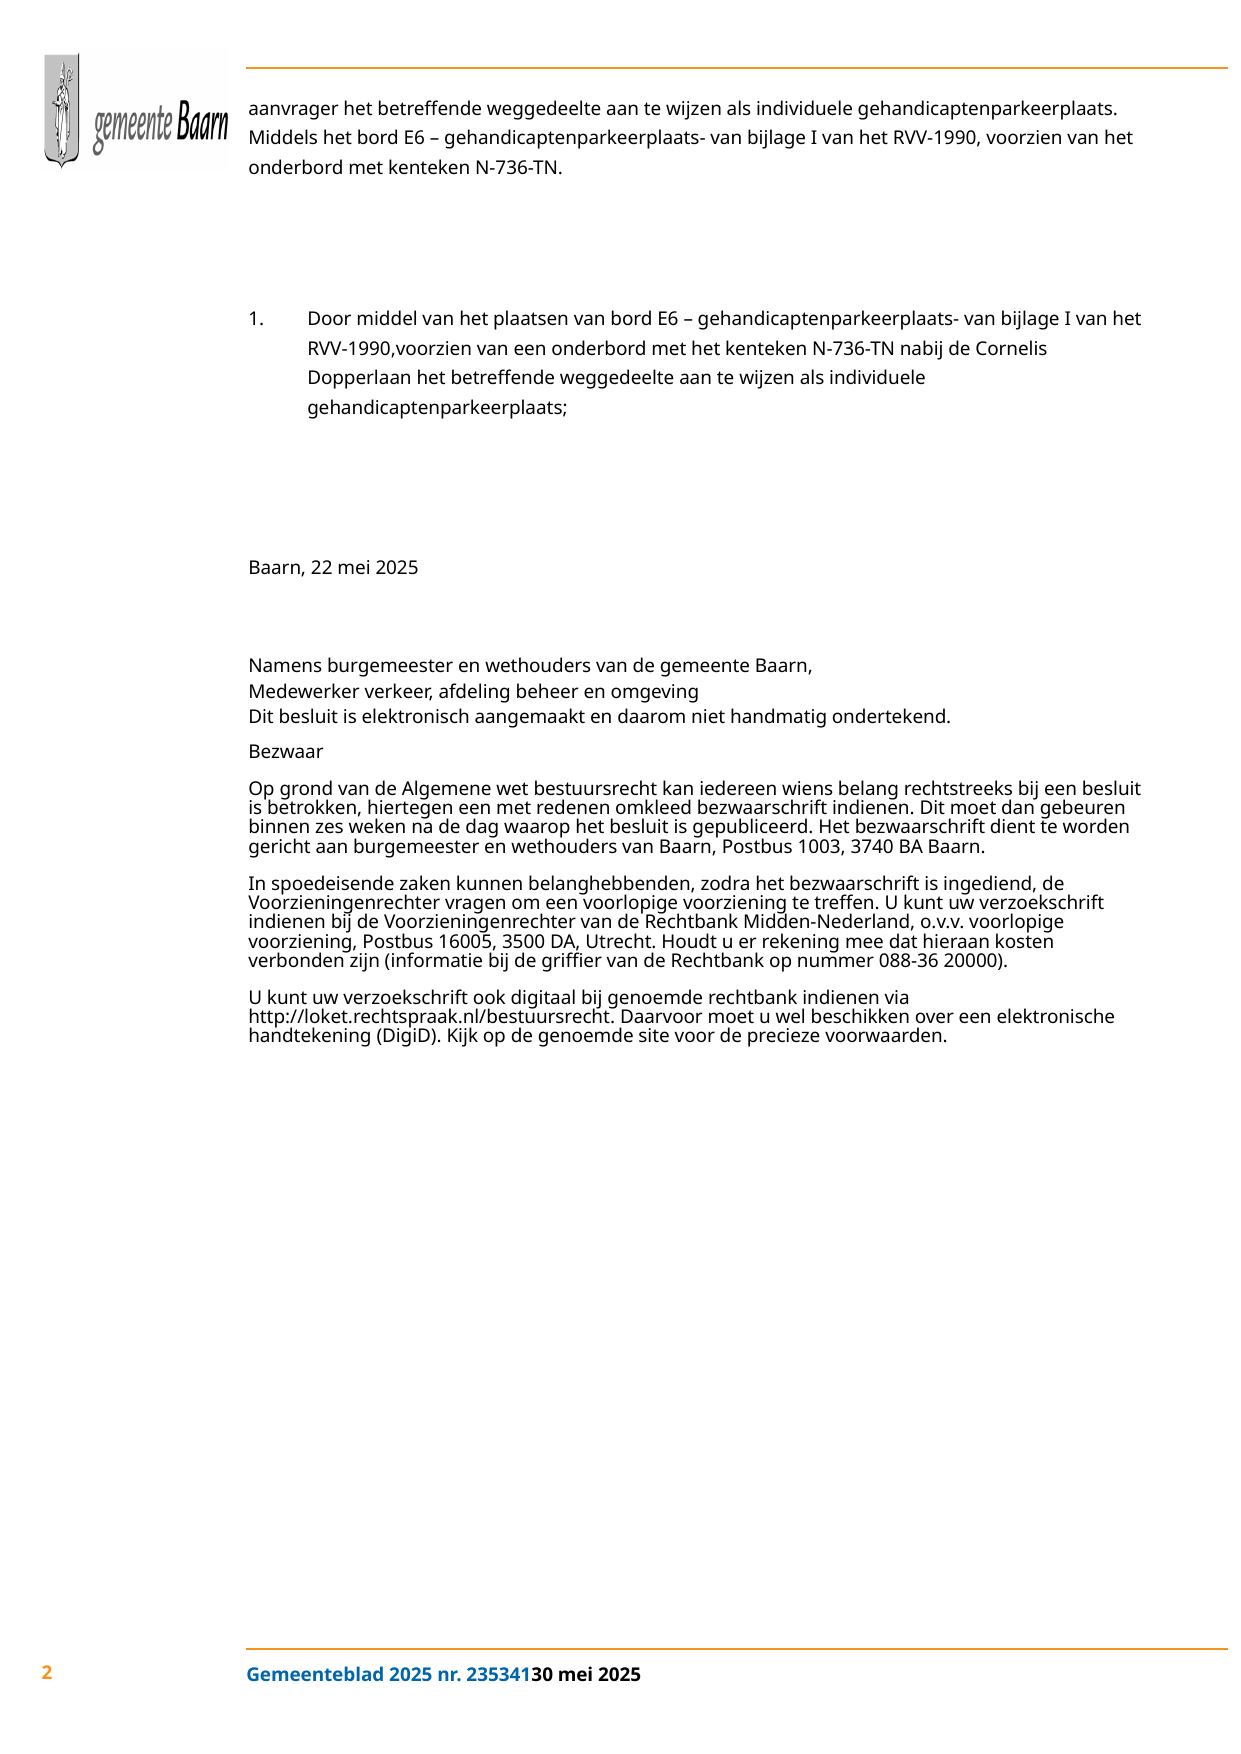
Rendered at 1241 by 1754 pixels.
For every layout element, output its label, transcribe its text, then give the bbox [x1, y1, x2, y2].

text U kunt uw verzoekschrift ook digitaal bij genoemde rechtbank indienen via http://loket.rechtspraak.nl/bestuursrecht. Daarvoor moet u wel beschikken over een elektronische handtekening (DigiD). Kijk op de genoemde site voor de precieze voorwaarden. [248, 989, 1152, 1047]
picture [41, 47, 231, 172]
text Baarn, 22 mei 2025 [248, 554, 1152, 580]
text Bezwaar [248, 743, 1152, 762]
text In spoedeisende zaken kunnen belanghebbenden, zodra het bezwaarschrift is ingediend, de Voorzieningenrechter vragen om een voorlopige voorziening te treffen. U kunt uw verzoekschrift indienen bij de Voorzieningenrechter van de Rechtbank Midden-Nederland, o.v.v. voorlopige voorziening, Postbus 16005, 3500 DA, Utrecht. Houdt u er rekening mee dat hieraan kosten verbonden zijn (informatie bij de griffier van de Rechtbank op nummer 088-36 20000). [248, 875, 1152, 971]
text Namens burgemeester en wethouders van de gemeente Baarn, [248, 652, 1152, 678]
text Medewerker verkeer, afdeling beheer en omgeving [248, 678, 1152, 704]
text aanvrager het betreffende weggedeelte aan te wijzen als individuele gehandicaptenparkeerplaats. Middels het bord E6 – gehandicaptenparkeerplaats- van bijlage I van het RVV-1990, voorzien van het onderbord met kenteken N-736-TN. [248, 95, 1152, 180]
text Op grond van de Algemene wet bestuursrecht kan iedereen wiens belang rechtstreeks bij een besluit is betrokken, hiertegen een met redenen omkleed bezwaarschrift indienen. Dit moet dan gebeuren binnen zes weken na de dag waarop het besluit is gepubliceerd. Het bezwaarschrift dient te worden gericht aan burgemeester en wethouders van Baarn, Postbus 1003, 3740 BA Baarn. [248, 780, 1152, 857]
list Door middel van het plaatsen van bord E6 – gehandicaptenparkeerplaats- van bijlage I van het RVV-1990,voorzien van een onderbord met het kenteken N-736-TN nabij de Cornelis Dopperlaan het betreffende weggedeelte aan te wijzen als individuele gehandicaptenparkeerplaats; [248, 305, 1152, 420]
text Dit besluit is elektronisch aangemaakt en daarom niet handmatig ondertekend. [248, 704, 1152, 729]
